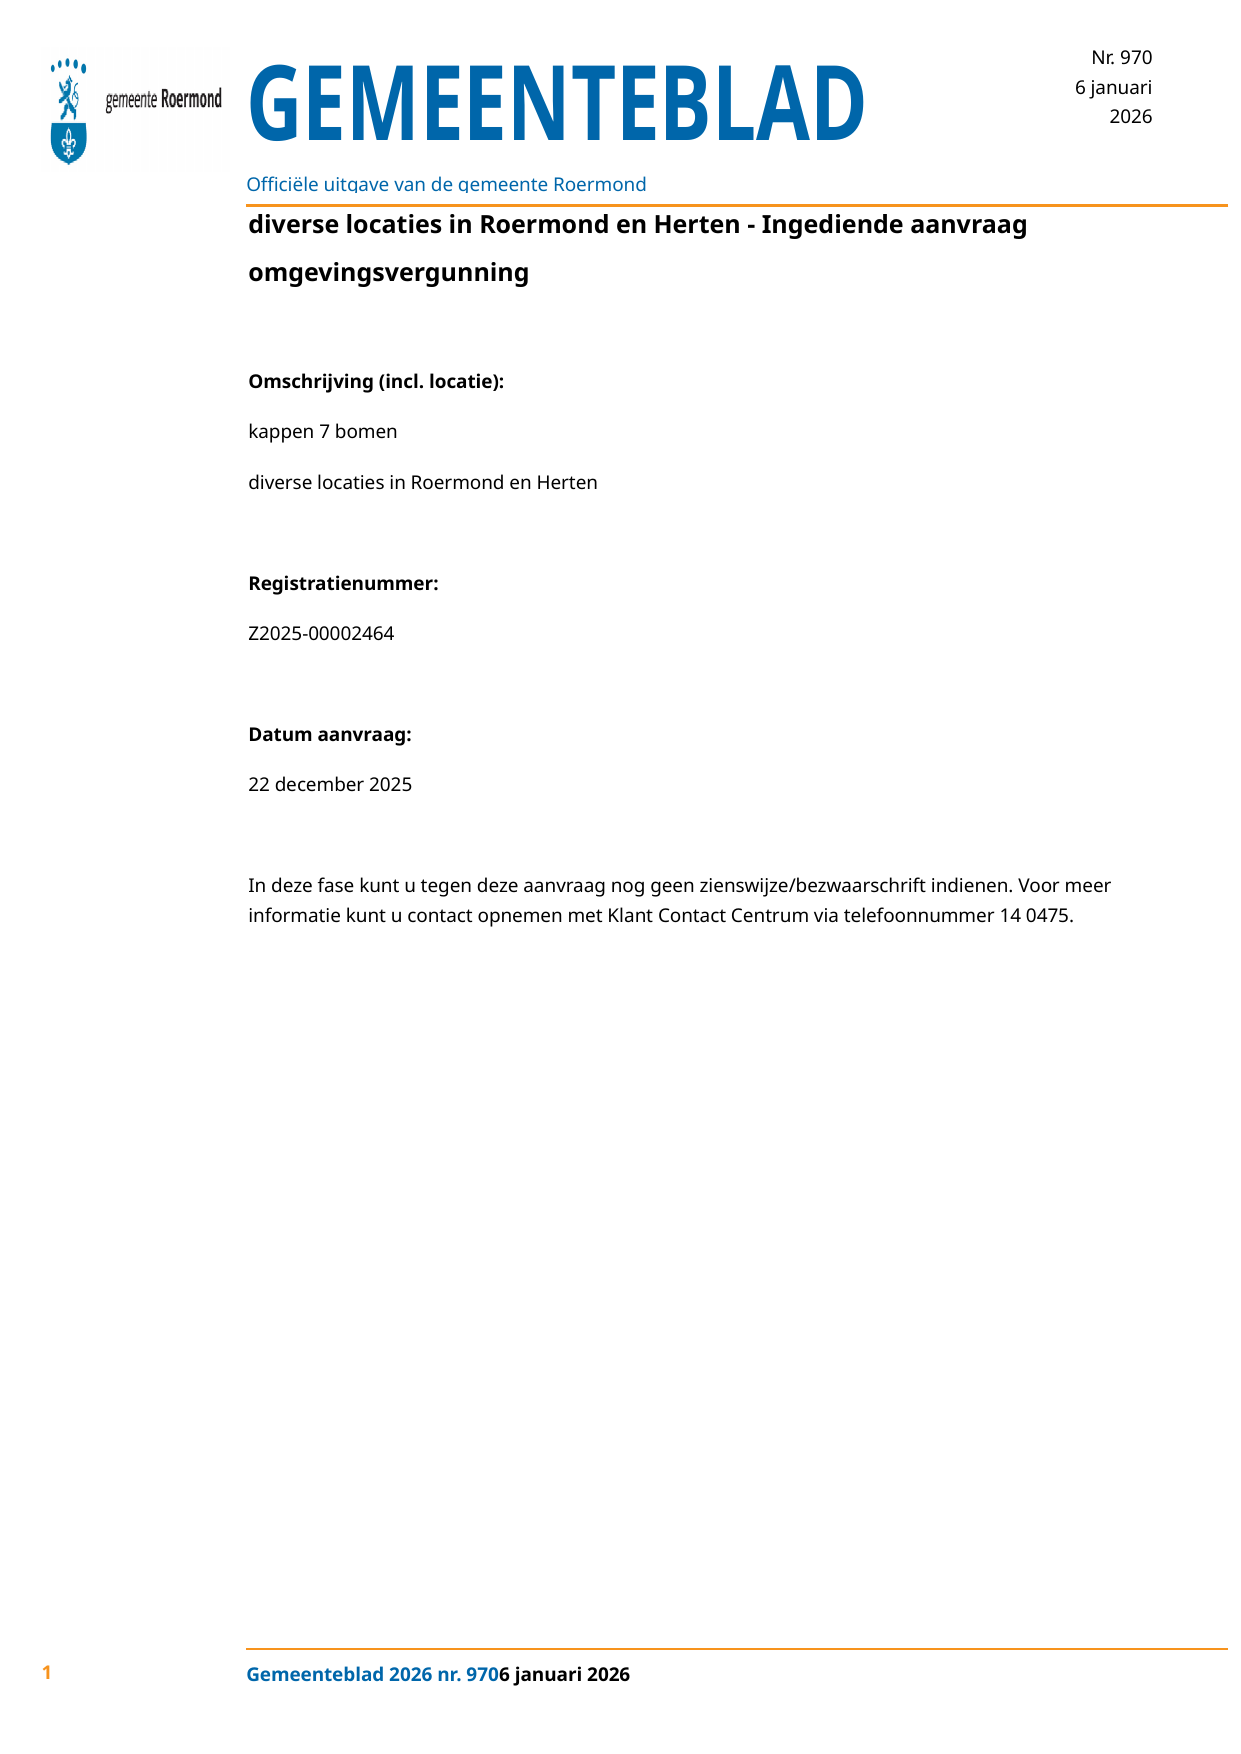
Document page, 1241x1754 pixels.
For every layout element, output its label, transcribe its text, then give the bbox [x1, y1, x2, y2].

text In deze fase kunt u tegen deze aanvraag nog geen zienswijze/bezwaarschrift indienen. Voor meer informatie kunt u contact opnemen met Klant Contact Centrum via telefoonnummer 14 0475. [248, 872, 1152, 928]
text Registratienummer: [248, 570, 1152, 596]
text Datum aanvraag: [248, 721, 1152, 747]
text 22 december 2025 [248, 772, 1152, 797]
text diverse locaties in Roermond en Herten [248, 469, 1152, 495]
picture [41, 47, 231, 172]
text diverse locaties in Roermond en Herten - Ingediende aanvraag omgevingsvergunning [248, 207, 1152, 288]
text Omschrijving (incl. locatie): [248, 368, 1152, 394]
text kappen 7 bomen [248, 419, 1152, 444]
text Z2025-00002464 [248, 620, 1152, 646]
